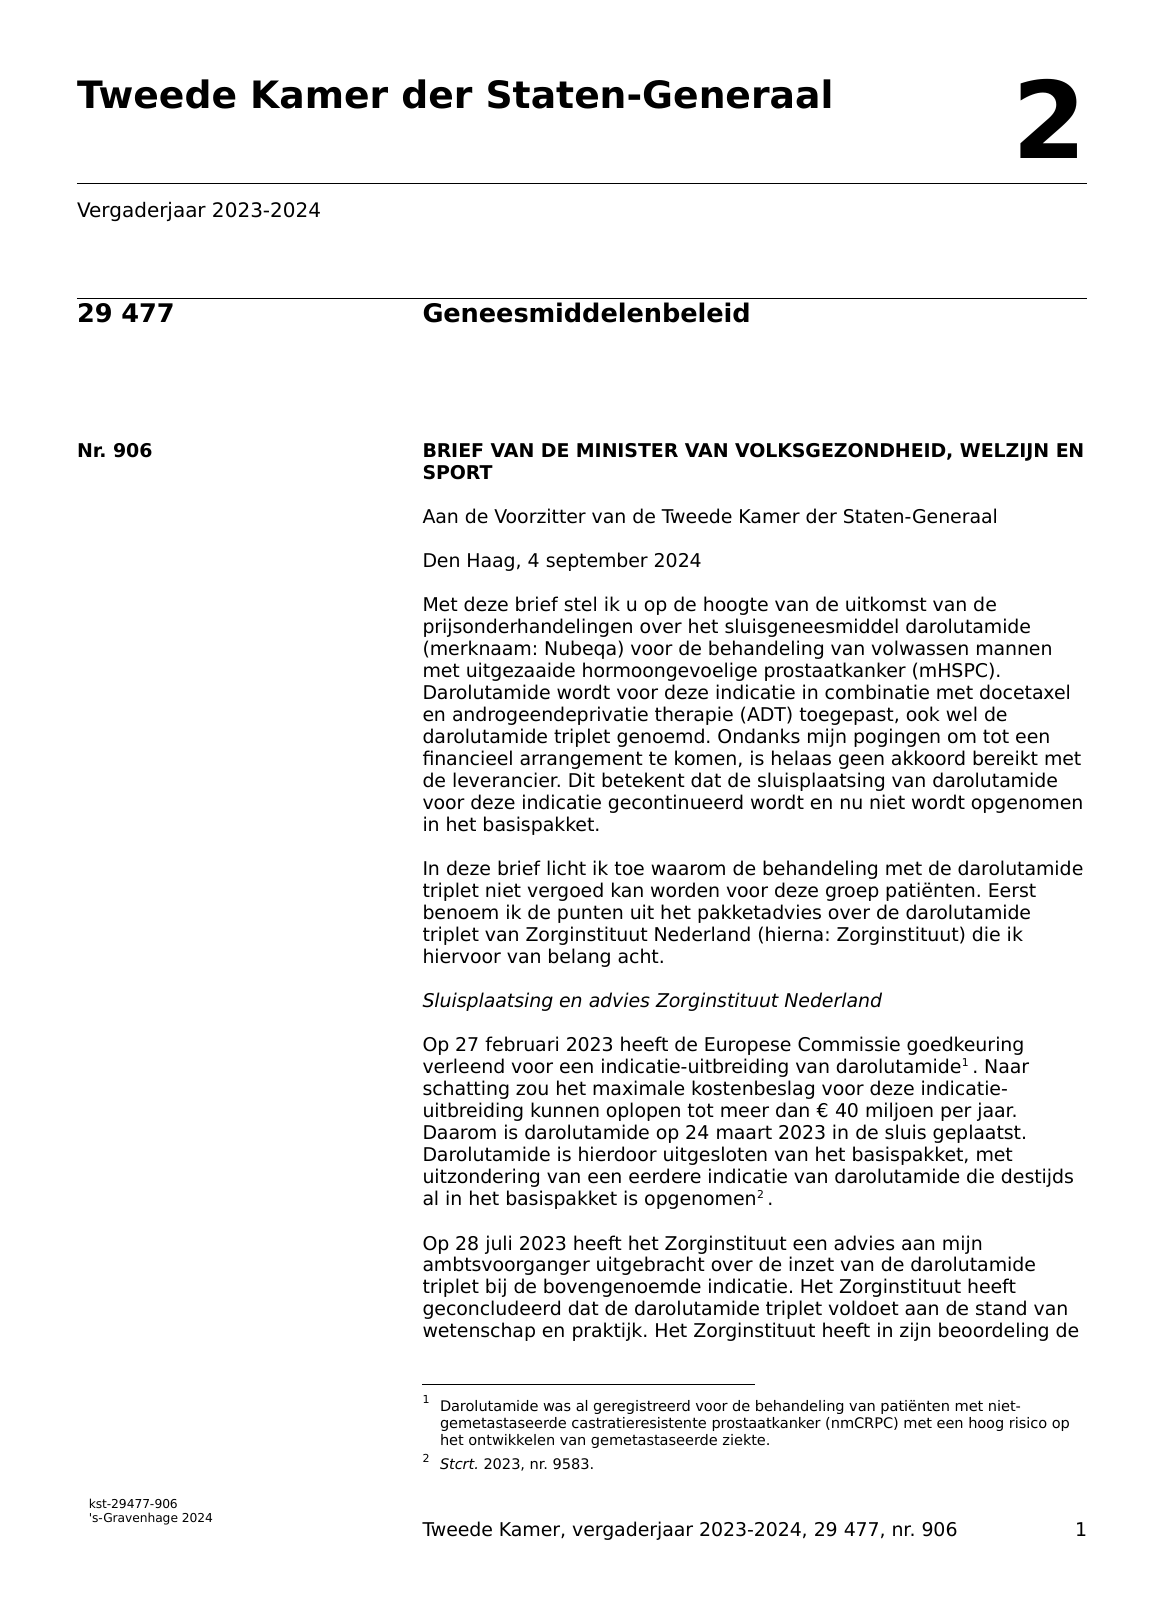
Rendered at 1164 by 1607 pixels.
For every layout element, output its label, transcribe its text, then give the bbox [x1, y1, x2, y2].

text Op 27 februari 2023 heeft de Europese Commissie goedkeuring verleend voor een indicatie-uitbreiding van darolutamide. Naar schatting zou het maximale kostenbeslag voor deze indicatie-uitbreiding kunnen oplopen tot meer dan € 40 miljoen per jaar. Daarom is darolutamide op 24 maart 2023 in de sluis geplaatst. Darolutamide is hierdoor uitgesloten van het basispakket, met uitzondering van een eerdere indicatie van darolutamide die destijds al in het basispakket is opgenomen. [422, 1034, 1087, 1210]
table_header Tweede Kamer der Staten-Generaal [77, 59, 886, 183]
table_cell Vergaderjaar 2023-2024 [77, 184, 1087, 298]
text kst-29477-906 [88, 1497, 323, 1511]
text Stcrt. 2023, nr. 9583. [422, 1452, 1087, 1474]
text In deze brief licht ik toe waarom de behandeling met de darolutamide triplet niet vergoed kan worden voor deze groep patiënten. Eerst benoem ik de punten uit het pakketadvies over de darolutamide triplet van Zorginstituut Nederland (hierna: Zorginstituut) die ik hiervoor van belang acht. [422, 858, 1087, 968]
text Den Haag, 4 september 2024 [422, 550, 1087, 572]
text Aan de Voorzitter van de Tweede Kamer der Staten-Generaal [422, 506, 1087, 528]
subtitle Nr. 906 BRIEF VAN DE MINISTER VAN VOLKSGEZONDHEID, WELZIJN EN SPORT [77, 440, 1087, 484]
subtitle 29 477 Geneesmiddelenbeleid [77, 299, 1087, 329]
table_header 2 [886, 59, 1087, 183]
text Darolutamide was al geregistreerd voor de behandeling van patiënten met niet-gemetastaseerde castratieresistente prostaatkanker (nmCRPC) met een hoog risico op het ontwikkelen van gemetastaseerde ziekte. [422, 1393, 1087, 1449]
text Met deze brief stel ik u op de hoogte van de uitkomst van de prijsonderhandelingen over het sluisgeneesmiddel darolutamide (merknaam: Nubeqa) voor de behandeling van volwassen mannen met uitgezaaide hormoongevoelige prostaatkanker (mHSPC). Darolutamide wordt voor deze indicatie in combinatie met docetaxel en androgeendeprivatie therapie (ADT) toegepast, ook wel de darolutamide triplet genoemd. Ondanks mijn pogingen om tot een financieel arrangement te komen, is helaas geen akkoord bereikt met de leverancier. Dit betekent dat de sluisplaatsing van darolutamide voor deze indicatie gecontinueerd wordt en nu niet wordt opgenomen in het basispakket. [422, 594, 1087, 836]
subtitle Sluisplaatsing en advies Zorginstituut Nederland [422, 990, 1087, 1012]
text Op 28 juli 2023 heeft het Zorginstituut een advies aan mijn ambtsvoorganger uitgebracht over de inzet van de darolutamide triplet bij de bovengenoemde indicatie. Het Zorginstituut heeft geconcludeerd dat de darolutamide triplet voldoet aan de stand van wetenschap en praktijk. Het Zorginstituut heeft in zijn beoordeling de [422, 1232, 1087, 1342]
text 's-Gravenhage 2024 [88, 1511, 323, 1525]
